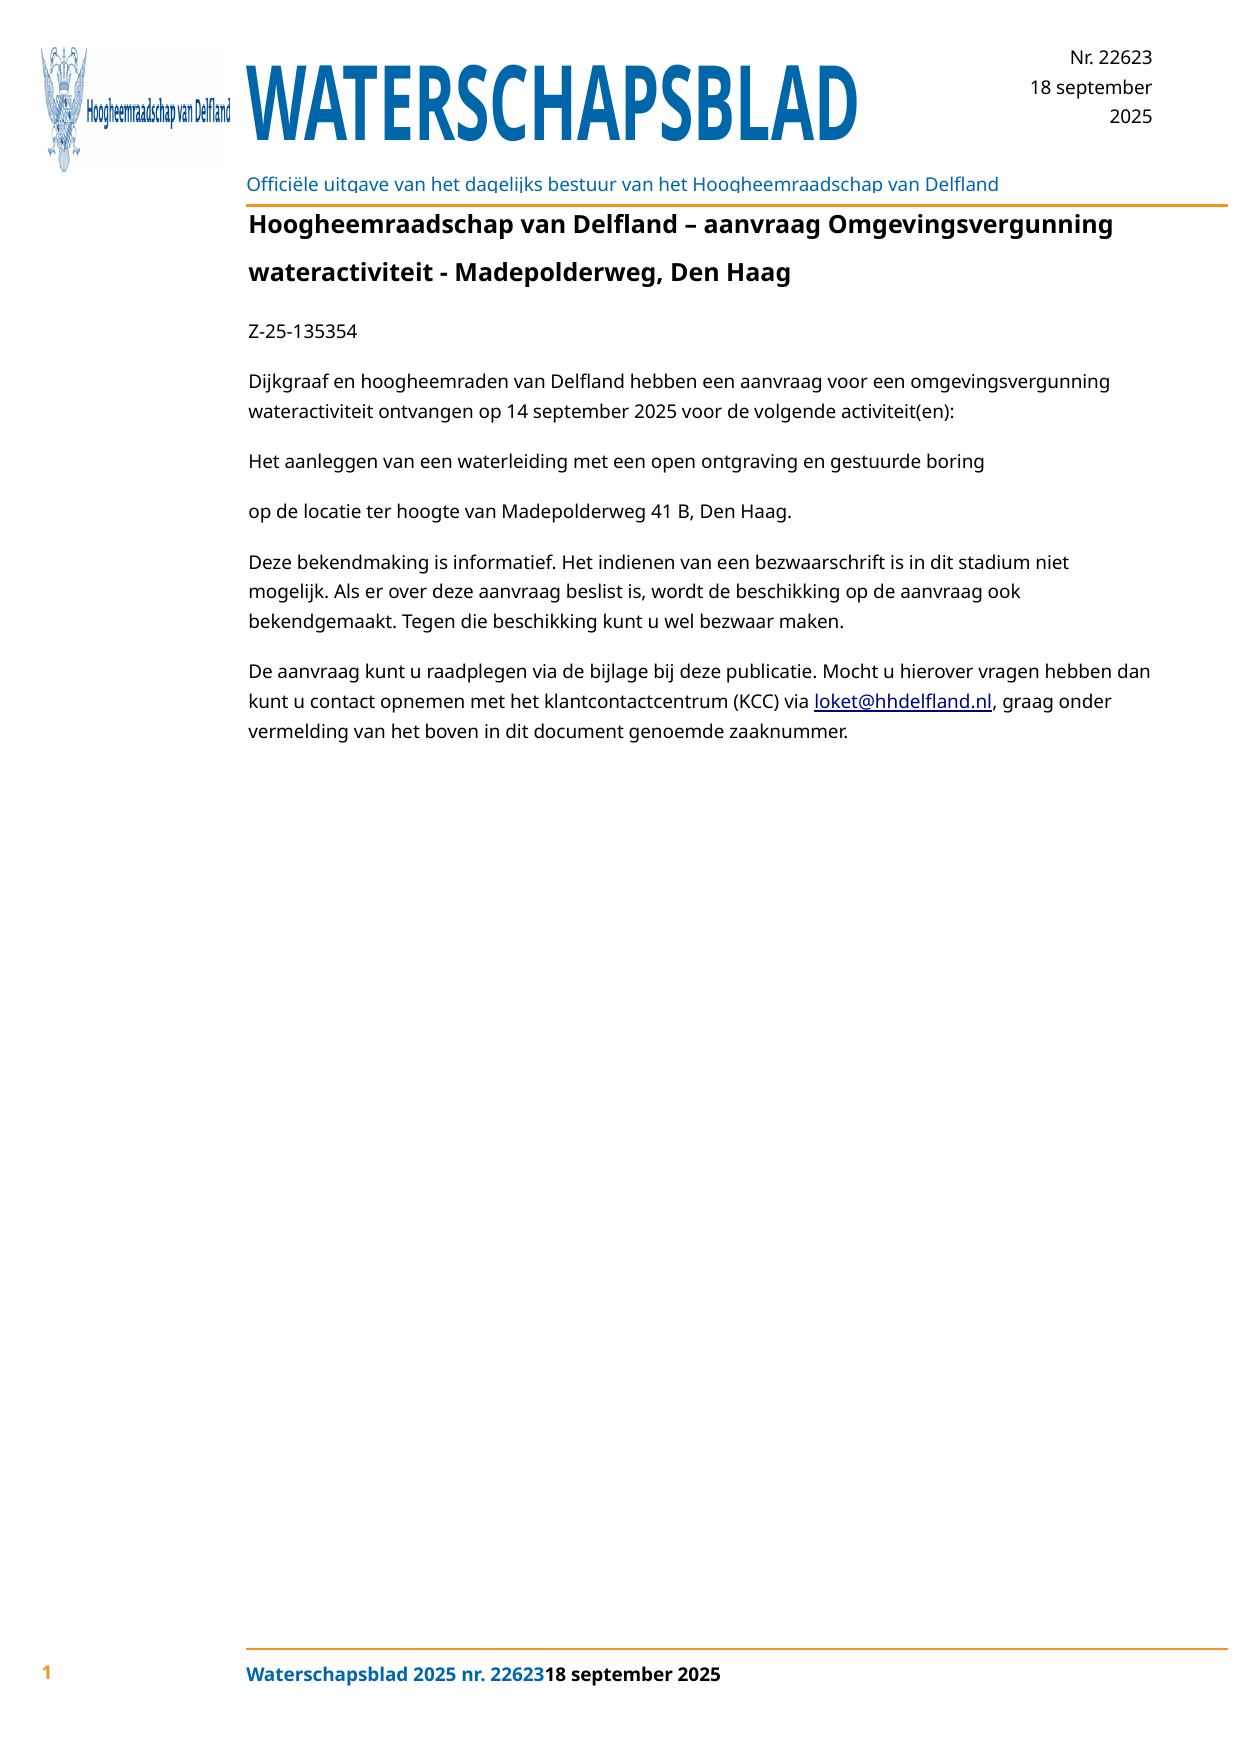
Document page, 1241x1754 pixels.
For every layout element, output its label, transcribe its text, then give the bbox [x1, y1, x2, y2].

text Dijkgraaf en hoogheemraden van Delfland hebben een aanvraag voor een omgevingsvergunning wateractiviteit ontvangen op 14 september 2025 voor de volgende activiteit(en): [248, 368, 1152, 424]
text Deze bekendmaking is informatief. Het indienen van een bezwaarschrift is in dit stadium niet mogelijk. Als er over deze aanvraag beslist is, wordt de beschikking op de aanvraag ook bekendgemaakt. Tegen die beschikking kunt u wel bezwaar maken. [248, 549, 1152, 634]
text Hoogheemraadschap van Delfland – aanvraag Omgevingsvergunning wateractiviteit - Madepolderweg, Den Haag [248, 207, 1152, 288]
text Z-25-135354 [248, 318, 1152, 344]
text op de locatie ter hoogte van Madepolderweg 41 B, Den Haag. [248, 499, 1152, 524]
text Het aanleggen van een waterleiding met een open ontgraving en gestuurde boring [248, 448, 1152, 474]
text De aanvraag kunt u raadplegen via de bijlage bij deze publicatie. Mocht u hierover vragen hebben dan kunt u contact opnemen met het klantcontactcentrum (KCC) via loket@hhdelfland.nl, graag onder vermelding van het boven in dit document genoemde zaaknummer. [248, 659, 1152, 744]
picture [41, 47, 231, 172]
